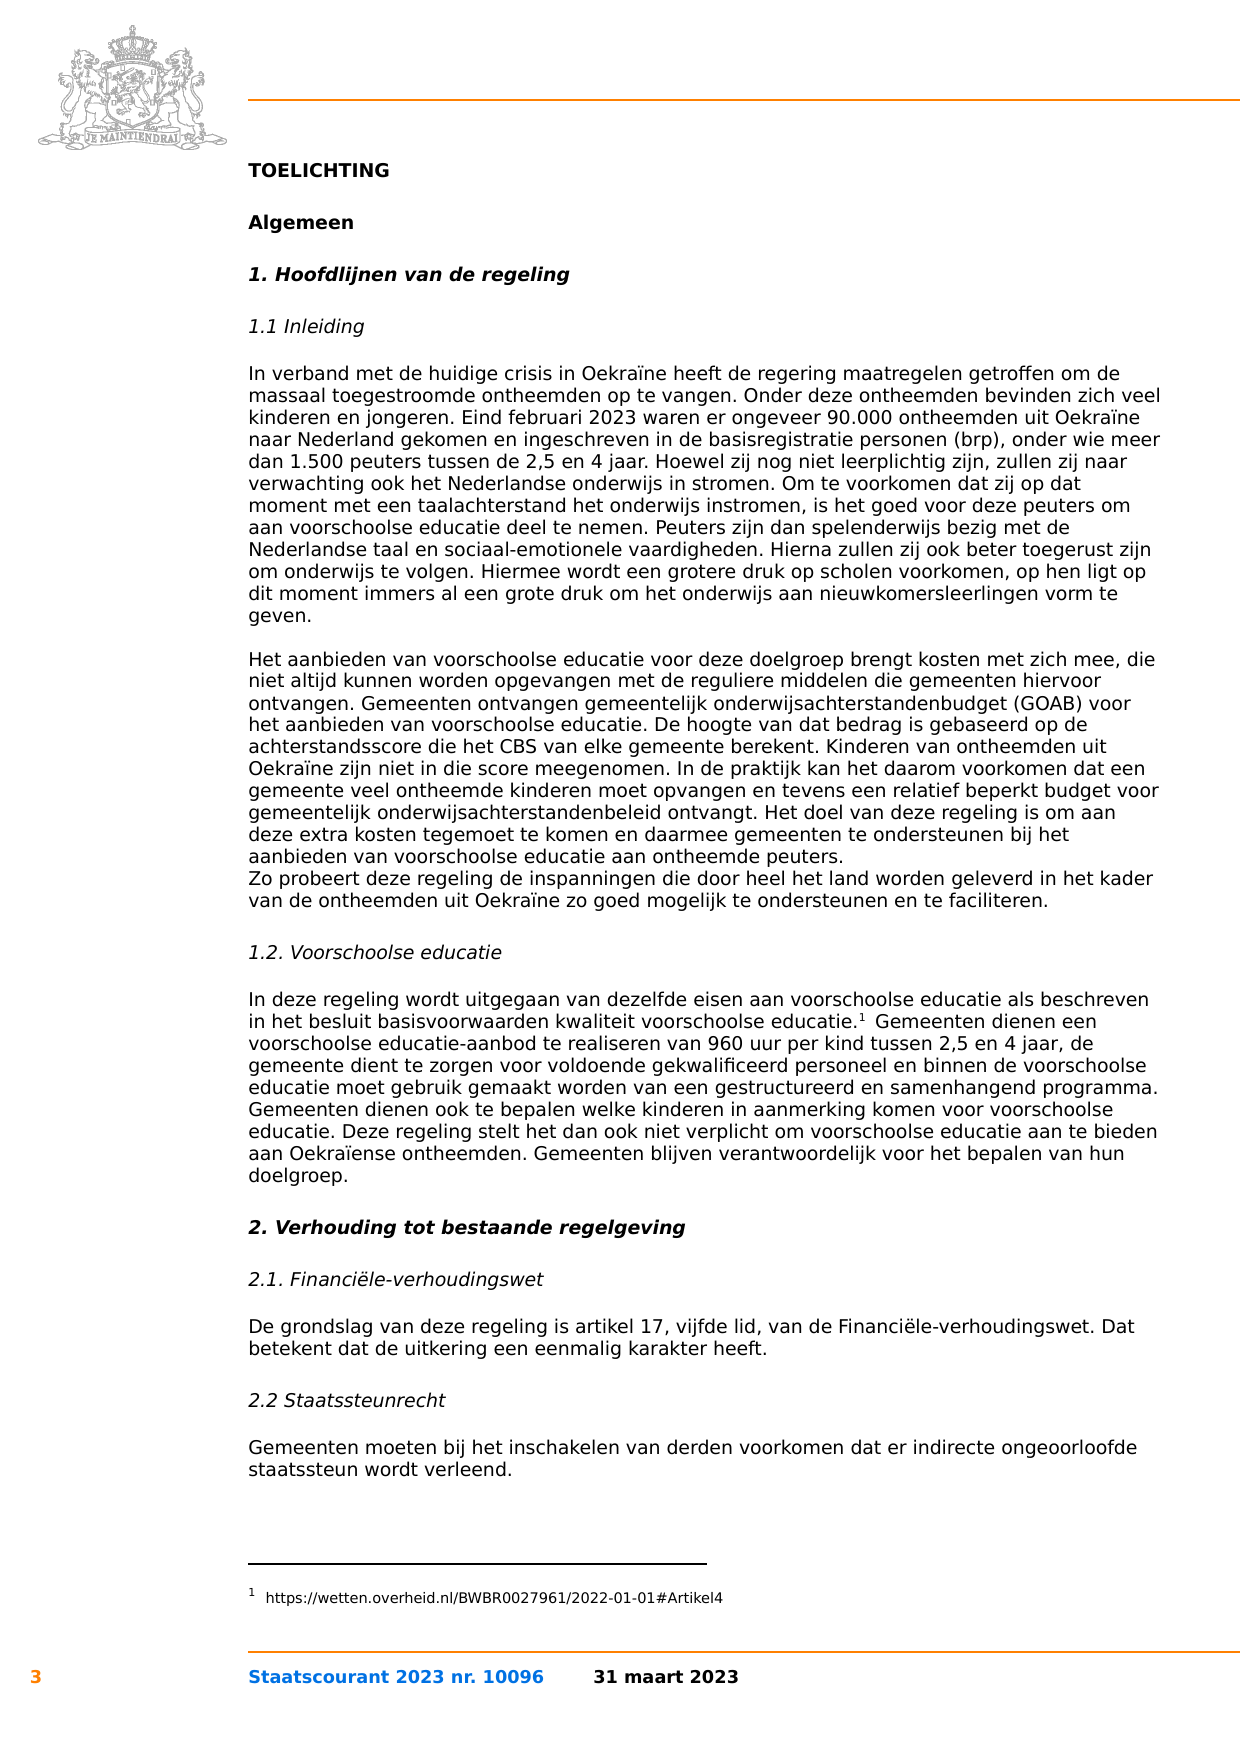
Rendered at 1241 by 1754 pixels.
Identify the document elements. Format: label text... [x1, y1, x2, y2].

subtitle 1.1 Inleiding [248, 316, 1163, 338]
text https://wetten.overheid.nl/BWBR0027961/2022-01-01#Artikel4 [248, 1586, 1163, 1608]
subtitle Algemeen [248, 212, 1163, 234]
subtitle 2.2 Staatssteunrecht [248, 1390, 1163, 1412]
text In deze regeling wordt uitgegaan van dezelfde eisen aan voorschoolse educatie als beschreven in het besluit basisvoorwaarden kwaliteit voorschoolse educatie. Gemeenten dienen een voorschoolse educatie-aanbod te realiseren van 960 uur per kind tussen 2,5 en 4 jaar, de gemeente dient te zorgen voor voldoende gekwalificeerd personeel en binnen de voorschoolse educatie moet gebruik gemaakt worden van een gestructureerd en samenhangend programma. Gemeenten dienen ook te bepalen welke kinderen in aanmerking komen voor voorschoolse educatie. Deze regeling stelt het dan ook niet verplicht om voorschoolse educatie aan te bieden aan Oekraïense ontheemden. Gemeenten blijven verantwoordelijk voor het bepalen van hun doelgroep. [248, 989, 1163, 1187]
text Het aanbieden van voorschoolse educatie voor deze doelgroep brengt kosten met zich mee, die niet altijd kunnen worden opgevangen met de reguliere middelen die gemeenten hiervoor ontvangen. Gemeenten ontvangen gemeentelijk onderwijsachterstandenbudget (GOAB) voor het aanbieden van voorschoolse educatie. De hoogte van dat bedrag is gebaseerd op de achterstandsscore die het CBS van elke gemeente berekent. Kinderen van ontheemden uit Oekraïne zijn niet in die score meegenomen. In de praktijk kan het daarom voorkomen dat een gemeente veel ontheemde kinderen moet opvangen en tevens een relatief beperkt budget voor gemeentelijk onderwijsachterstandenbeleid ontvangt. Het doel van deze regeling is om aan deze extra kosten tegemoet te komen en daarmee gemeenten te ondersteunen bij het aanbieden van voorschoolse educatie aan ontheemde peuters. [248, 648, 1163, 868]
text Gemeenten moeten bij het inschakelen van derden voorkomen dat er indirecte ongeoorloofde staatssteun wordt verleend. [248, 1437, 1163, 1481]
subtitle 2.1. Financiële-verhoudingswet [248, 1269, 1163, 1291]
subtitle TOELICHTING [248, 160, 1163, 182]
text Zo probeert deze regeling de inspanningen die door heel het land worden geleverd in het kader van de ontheemden uit Oekraïne zo goed mogelijk te ondersteunen en te faciliteren. [248, 868, 1163, 912]
subtitle 1. Hoofdlijnen van de regeling [248, 264, 1163, 286]
picture [38, 25, 227, 150]
text De grondslag van deze regeling is artikel 17, vijfde lid, van de Financiële-verhoudingswet. Dat betekent dat de uitkering een eenmalig karakter heeft. [248, 1316, 1163, 1360]
subtitle 2. Verhouding tot bestaande regelgeving [248, 1217, 1163, 1239]
text In verband met de huidige crisis in Oekraïne heeft de regering maatregelen getroffen om de massaal toegestroomde ontheemden op te vangen. Onder deze ontheemden bevinden zich veel kinderen en jongeren. Eind februari 2023 waren er ongeveer 90.000 ontheemden uit Oekraïne naar Nederland gekomen en ingeschreven in de basisregistratie personen (brp), onder wie meer dan 1.500 peuters tussen de 2,5 en 4 jaar. Hoewel zij nog niet leerplichtig zijn, zullen zij naar verwachting ook het Nederlandse onderwijs in stromen. Om te voorkomen dat zij op dat moment met een taalachterstand het onderwijs instromen, is het goed voor deze peuters om aan voorschoolse educatie deel te nemen. Peuters zijn dan spelenderwijs bezig met de Nederlandse taal en sociaal-emotionele vaardigheden. Hierna zullen zij ook beter toegerust zijn om onderwijs te volgen. Hiermee wordt een grotere druk op scholen voorkomen, op hen ligt op dit moment immers al een grote druk om het onderwijs aan nieuwkomersleerlingen vorm te geven. [248, 363, 1163, 627]
subtitle 1.2. Voorschoolse educatie [248, 942, 1163, 964]
